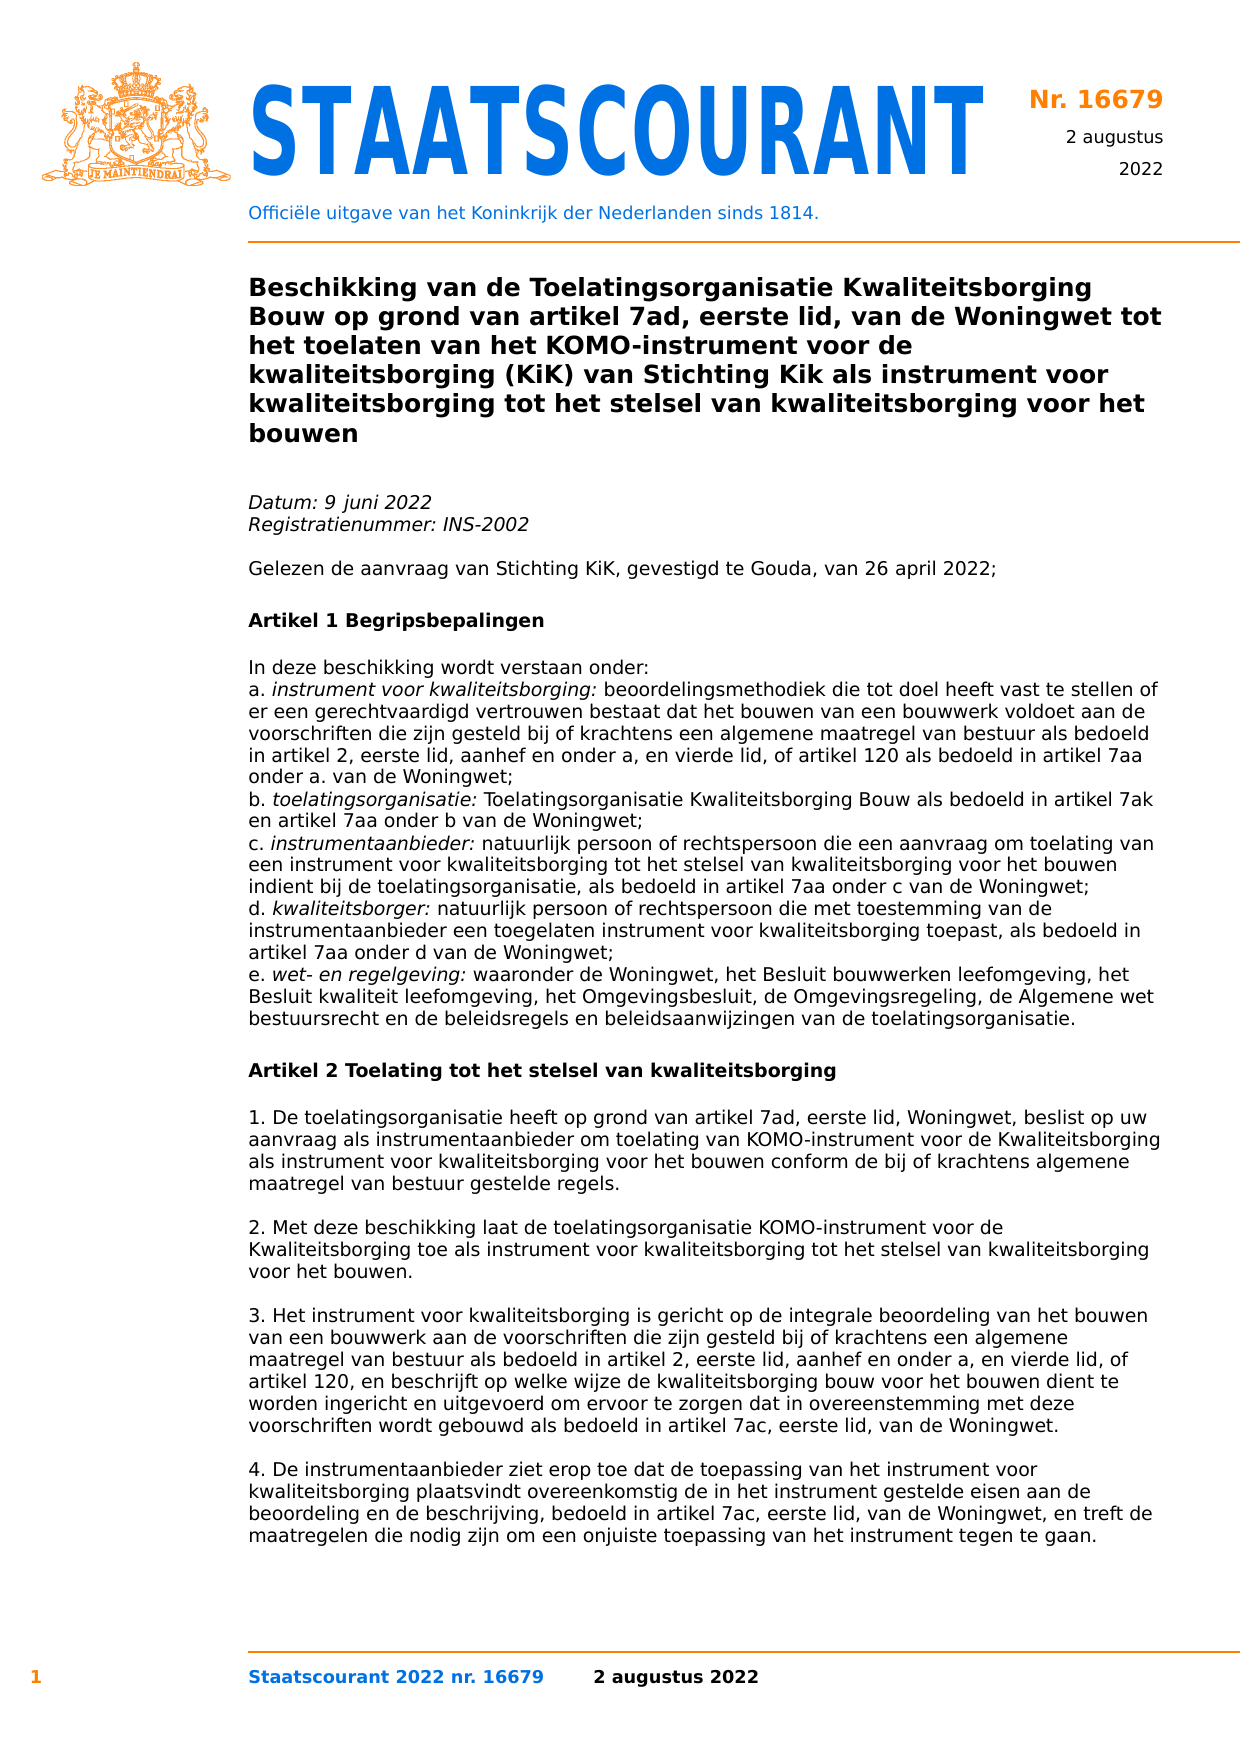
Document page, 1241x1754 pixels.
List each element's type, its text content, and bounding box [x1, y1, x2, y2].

text 2. Met deze beschikking laat de toelatingsorganisatie KOMO-instrument voor de Kwaliteitsborging toe als instrument voor kwaliteitsborging tot het stelsel van kwaliteitsborging voor het bouwen. [248, 1217, 1163, 1283]
text Registratienummer: INS-2002 [248, 514, 1163, 536]
text c. instrumentaanbieder: natuurlijk persoon of rechtspersoon die een aanvraag om toelating van een instrument voor kwaliteitsborging tot het stelsel van kwaliteitsborging voor het bouwen indient bij de toelatingsorganisatie, als bedoeld in artikel 7aa onder c van de Woningwet; [248, 832, 1163, 898]
text 3. Het instrument voor kwaliteitsborging is gericht op de integrale beoordeling van het bouwen van een bouwwerk aan de voorschriften die zijn gesteld bij of krachtens een algemene maatregel van bestuur als bedoeld in artikel 2, eerste lid, aanhef en onder a, en vierde lid, of artikel 120, en beschrijft op welke wijze de kwaliteitsborging bouw voor het bouwen dient te worden ingericht en uitgevoerd om ervoor te zorgen dat in overeenstemming met deze voorschriften wordt gebouwd als bedoeld in artikel 7ac, eerste lid, van de Woningwet. [248, 1305, 1163, 1437]
text a. instrument voor kwaliteitsborging: beoordelingsmethodiek die tot doel heeft vast te stellen of er een gerechtvaardigd vertrouwen bestaat dat het bouwen van een bouwwerk voldoet aan de voorschriften die zijn gesteld bij of krachtens een algemene maatregel van bestuur als bedoeld in artikel 2, eerste lid, aanhef en onder a, en vierde lid, of artikel 120 als bedoeld in artikel 7aa onder a. van de Woningwet; [248, 678, 1163, 788]
table_cell 2 augustus [998, 121, 1240, 153]
picture [41, 62, 231, 186]
text b. toelatingsorganisatie: Toelatingsorganisatie Kwaliteitsborging Bouw als bedoeld in artikel 7ak en artikel 7aa onder b van de Woningwet; [248, 788, 1163, 832]
table_header Nr. 16679 [998, 62, 1240, 121]
table_cell Officiële uitgave van het Koninkrijk der Nederlanden sinds 1814. [248, 203, 1240, 241]
text Datum: 9 juni 2022 [248, 492, 1163, 514]
subtitle Artikel 2 Toelating tot het stelsel van kwaliteitsborging [248, 1060, 1163, 1082]
text e. wet- en regelgeving: waaronder de Woningwet, het Besluit bouwwerken leefomgeving, het Besluit kwaliteit leefomgeving, het Omgevingsbesluit, de Omgevingsregeling, de Algemene wet bestuursrecht en de beleidsregels en beleidsaanwijzingen van de toelatingsorganisatie. [248, 964, 1163, 1030]
text d. kwaliteitsborger: natuurlijk persoon of rechtspersoon die met toestemming van de instrumentaanbieder een toegelaten instrument voor kwaliteitsborging toepast, als bedoeld in artikel 7aa onder d van de Woningwet; [248, 898, 1163, 964]
table_header STAATSCOURANT [248, 62, 998, 203]
table_header [25, 62, 248, 241]
text 4. De instrumentaanbieder ziet erop toe dat de toepassing van het instrument voor kwaliteitsborging plaatsvindt overeenkomstig de in het instrument gestelde eisen aan de beoordeling en de beschrijving, bedoeld in artikel 7ac, eerste lid, van de Woningwet, en treft de maatregelen die nodig zijn om een onjuiste toepassing van het instrument tegen te gaan. [248, 1458, 1163, 1546]
subtitle Beschikking van de Toelatingsorganisatie Kwaliteitsborging Bouw op grond van artikel 7ad, eerste lid, van de Woningwet tot het toelaten van het KOMO-instrument voor de kwaliteitsborging (KiK) van Stichting Kik als instrument voor kwaliteitsborging tot het stelsel van kwaliteitsborging voor het bouwen [248, 273, 1163, 448]
subtitle Artikel 1 Begripsbepalingen [248, 609, 1163, 632]
text Gelezen de aanvraag van Stichting KiK, gevestigd te Gouda, van 26 april 2022; [248, 558, 1163, 579]
text In deze beschikking wordt verstaan onder: [248, 657, 1163, 678]
table_cell 2022 [998, 153, 1240, 203]
text 1. De toelatingsorganisatie heeft op grond van artikel 7ad, eerste lid, Woningwet, beslist op uw aanvraag als instrumentaanbieder om toelating van KOMO-instrument voor de Kwaliteitsborging als instrument voor kwaliteitsborging voor het bouwen conform de bij of krachtens algemene maatregel van bestuur gestelde regels. [248, 1107, 1163, 1195]
